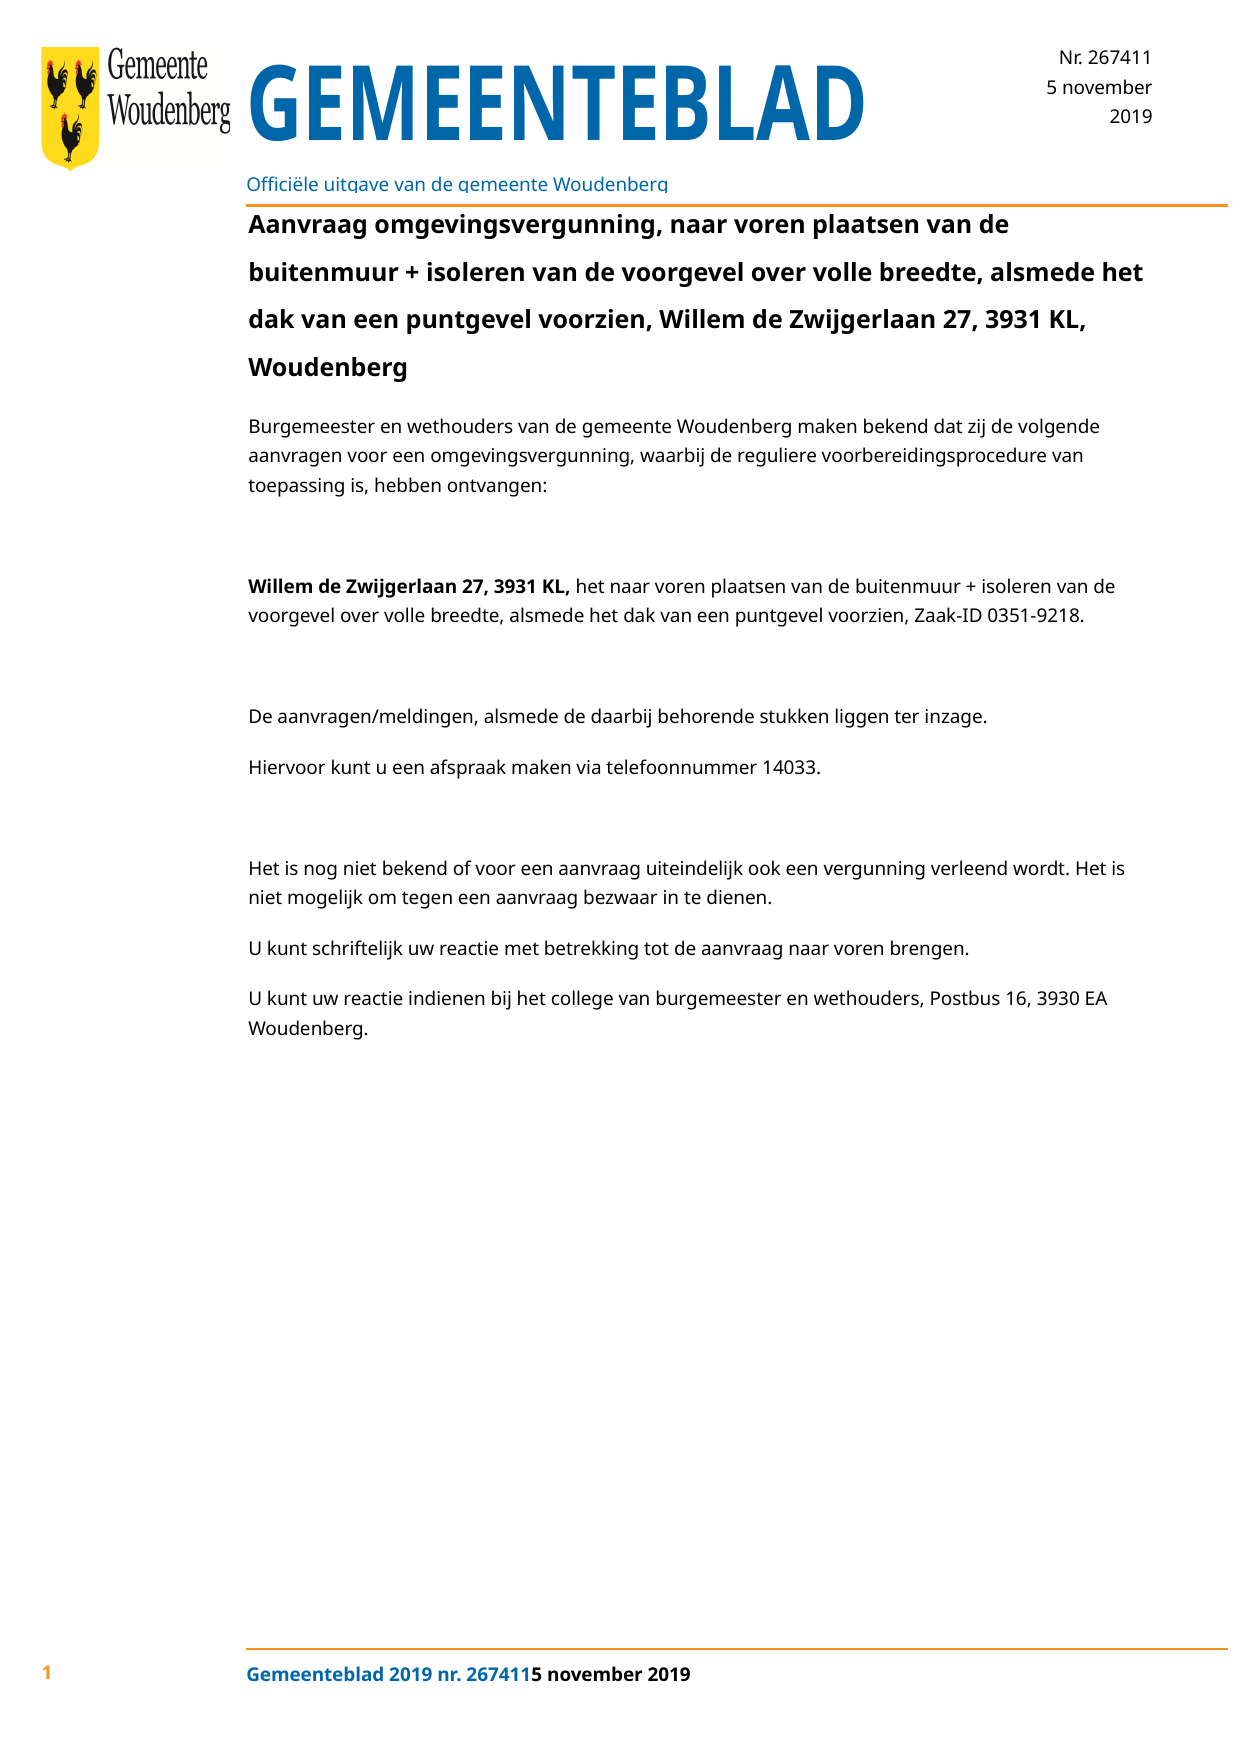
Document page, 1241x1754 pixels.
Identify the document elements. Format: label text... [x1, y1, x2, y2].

text Burgemeester en wethouders van de gemeente Woudenberg maken bekend dat zij de volgende aanvragen voor een omgevingsvergunning, waarbij de reguliere voorbereidingsprocedure van toepassing is, hebben ontvangen: [248, 413, 1152, 498]
text U kunt uw reactie indienen bij het college van burgemeester en wethouders, Postbus 16, 3930 EA Woudenberg. [248, 985, 1152, 1041]
picture [41, 47, 231, 172]
text De aanvragen/meldingen, alsmede de daarbij behorende stukken liggen ter inzage. [248, 703, 1152, 729]
text Het is nog niet bekend of voor een aanvraag uiteindelijk ook een vergunning verleend wordt. Het is niet mogelijk om tegen een aanvraag bezwaar in te dienen. [248, 855, 1152, 910]
text U kunt schriftelijk uw reactie met betrekking tot de aanvraag naar voren brengen. [248, 935, 1152, 961]
text Willem de Zwijgerlaan 27, 3931 KL, het naar voren plaatsen van de buitenmuur + isoleren van de voorgevel over volle breedte, alsmede het dak van een puntgevel voorzien, Zaak-ID 0351-9218. [248, 573, 1152, 628]
text Aanvraag omgevingsvergunning, naar voren plaatsen van de buitenmuur + isoleren van de voorgevel over volle breedte, alsmede het dak van een puntgevel voorzien, Willem de Zwijgerlaan 27, 3931 KL, Woudenberg [248, 207, 1152, 384]
text Hiervoor kunt u een afspraak maken via telefoonnummer 14033. [248, 754, 1152, 780]
